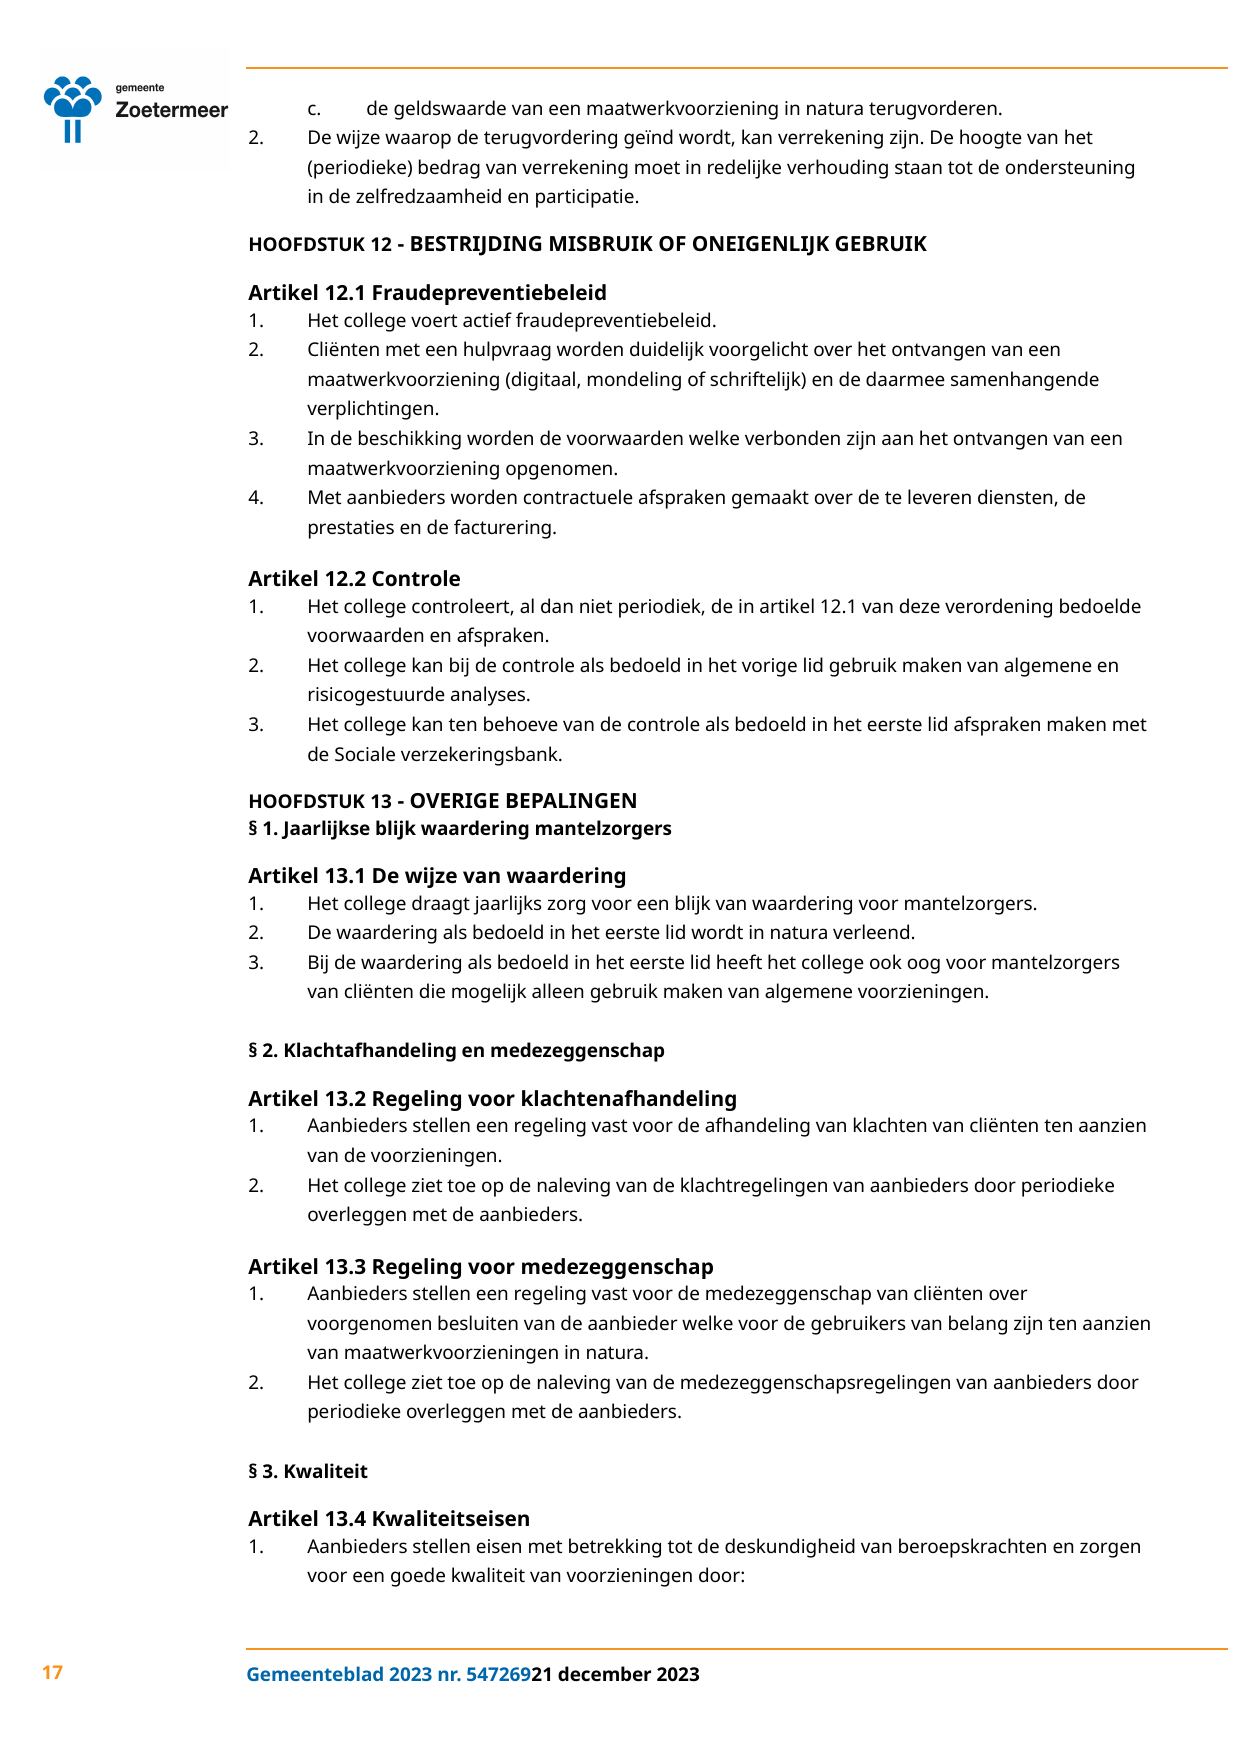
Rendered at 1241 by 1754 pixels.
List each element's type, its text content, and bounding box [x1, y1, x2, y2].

list Cliënten met een hulpvraag worden duidelijk voorgelicht over het ontvangen van een maatwerkvoorziening (digitaal, mondeling of schriftelijk) en de daarmee samenhangende verplichtingen. [248, 336, 1152, 421]
text § 1. Jaarlijkse blijk waardering mantelzorgers [248, 815, 1152, 841]
list Het college kan bij de controle als bedoeld in het vorige lid gebruik maken van algemene en risicogestuurde analyses. [248, 652, 1152, 707]
text Artikel 12.2 Controle [248, 564, 1152, 593]
text Artikel 13.2 Regeling voor klachtenafhandeling [248, 1084, 1152, 1113]
list Het college voert actief fraudepreventiebeleid. [248, 307, 1152, 333]
list Met aanbieders worden contractuele afspraken gemaakt over de te leveren diensten, de prestaties en de facturering. [248, 484, 1152, 540]
text § 2. Klachtafhandeling en medezeggenschap [248, 1038, 1152, 1063]
list Het college kan ten behoeve van de controle als bedoeld in het eerste lid afspraken maken met de Sociale verzekeringsbank. [248, 711, 1152, 766]
text Artikel 12.1 Fraudepreventiebeleid [248, 278, 1152, 307]
text § 3. Kwaliteit [248, 1458, 1152, 1483]
list De wijze waarop de terugvordering geïnd wordt, kan verrekening zijn. De hoogte van het (periodieke) bedrag van verrekening moet in redelijke verhouding staan tot de ondersteuning in de zelfredzaamheid en participatie. [248, 124, 1152, 209]
list Aanbieders stellen eisen met betrekking tot de deskundigheid van beroepskrachten en zorgen voor een goede kwaliteit van voorzieningen door: [248, 1533, 1152, 1588]
list Aanbieders stellen een regeling vast voor de medezeggenschap van cliënten over voorgenomen besluiten van de aanbieder welke voor de gebruikers van belang zijn ten aanzien van maatwerkvoorzieningen in natura. [248, 1280, 1152, 1365]
list De waardering als bedoeld in het eerste lid wordt in natura verleend. [248, 919, 1152, 945]
list Het college draagt jaarlijks zorg voor een blijk van waardering voor mantelzorgers. [248, 890, 1152, 916]
list Het college ziet toe op de naleving van de medezeggenschapsregelingen van aanbieders door periodieke overleggen met de aanbieders. [248, 1369, 1152, 1424]
text HOOFDSTUK 13 - OVERIGE BEPALINGEN [248, 786, 1152, 815]
text Artikel 13.1 De wijze van waardering [248, 861, 1152, 890]
list Bij de waardering als bedoeld in het eerste lid heeft het college ook oog voor mantelzorgers van cliënten die mogelijk alleen gebruik maken van algemene voorzieningen. [248, 949, 1152, 1004]
list Het college controleert, al dan niet periodiek, de in artikel 12.1 van deze verordening bedoelde voorwaarden en afspraken. [248, 593, 1152, 648]
text Artikel 13.4 Kwaliteitseisen [248, 1504, 1152, 1533]
text HOOFDSTUK 12 - BESTRIJDING MISBRUIK OF ONEIGENLIJK GEBRUIK [248, 229, 1152, 258]
list Het college ziet toe op de naleving van de klachtregelingen van aanbieders door periodieke overleggen met de aanbieders. [248, 1172, 1152, 1227]
text Artikel 13.3 Regeling voor medezeggenschap [248, 1252, 1152, 1280]
list de geldswaarde van een maatwerkvoorziening in natura terugvorderen. [307, 95, 1152, 121]
picture [41, 47, 231, 172]
list Aanbieders stellen een regeling vast voor de afhandeling van klachten van cliënten ten aanzien van de voorzieningen. [248, 1113, 1152, 1168]
list In de beschikking worden de voorwaarden welke verbonden zijn aan het ontvangen van een maatwerkvoorziening opgenomen. [248, 425, 1152, 481]
